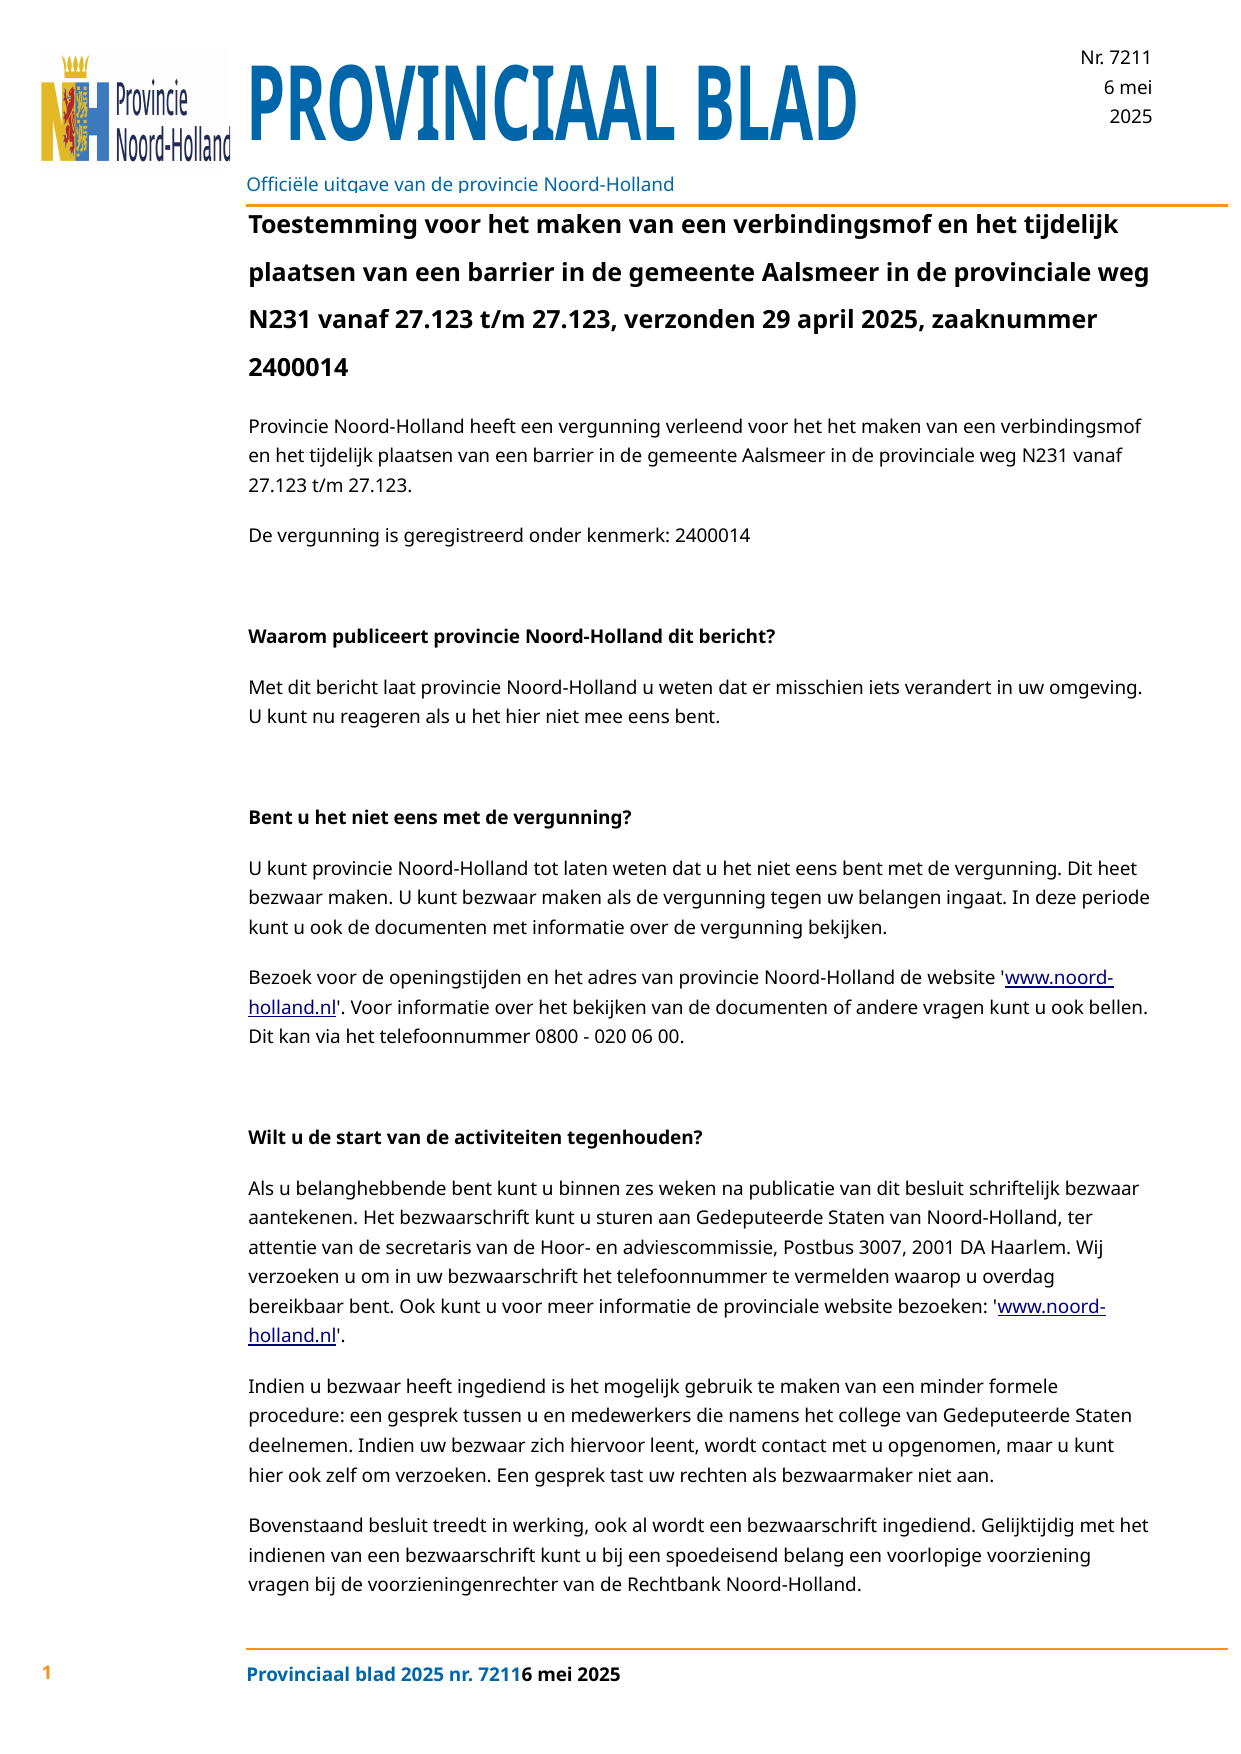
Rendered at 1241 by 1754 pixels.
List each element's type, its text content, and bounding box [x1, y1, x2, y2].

text Wilt u de start van de activiteiten tegenhouden? [248, 1124, 1152, 1150]
text U kunt provincie Noord-Holland tot laten weten dat u het niet eens bent met de vergunning. Dit heet bezwaar maken. U kunt bezwaar maken als de vergunning tegen uw belangen ingaat. In deze periode kunt u ook de documenten met informatie over de vergunning bekijken. [248, 855, 1152, 940]
picture [41, 47, 231, 172]
text De vergunning is geregistreerd onder kenmerk: 2400014 [248, 523, 1152, 548]
text Toestemming voor het maken van een verbindingsmof en het tijdelijk plaatsen van een barrier in de gemeente Aalsmeer in de provinciale weg N231 vanaf 27.123 t/m 27.123, verzonden 29 april 2025, zaaknummer 2400014 [248, 207, 1152, 384]
text Als u belanghebbende bent kunt u binnen zes weken na publicatie van dit besluit schriftelijk bezwaar aantekenen. Het bezwaarschrift kunt u sturen aan Gedeputeerde Staten van Noord-Holland, ter attentie van de secretaris van de Hoor- en adviescommissie, Postbus 3007, 2001 DA Haarlem. Wij verzoeken u om in uw bezwaarschrift het telefoonnummer te vermelden waarop u overdag bereikbaar bent. Ook kunt u voor meer informatie de provinciale website bezoeken: 'www.noord-holland.nl'. [248, 1175, 1152, 1348]
text Met dit bericht laat provincie Noord-Holland u weten dat er misschien iets verandert in uw omgeving. U kunt nu reageren als u het hier niet mee eens bent. [248, 674, 1152, 729]
text Provincie Noord-Holland heeft een vergunning verleend voor het het maken van een verbindingsmof en het tijdelijk plaatsen van een barrier in de gemeente Aalsmeer in de provinciale weg N231 vanaf 27.123 t/m 27.123. [248, 413, 1152, 498]
text Waarom publiceert provincie Noord-Holland dit bericht? [248, 623, 1152, 649]
text Bezoek voor de openingstijden en het adres van provincie Noord-Holland de website 'www.noord-holland.nl'. Voor informatie over het bekijken van de documenten of andere vragen kunt u ook bellen. Dit kan via het telefoonnummer 0800 - 020 06 00. [248, 964, 1152, 1049]
text Bovenstaand besluit treedt in werking, ook al wordt een bezwaarschrift ingediend. Gelijktijdig met het indienen van een bezwaarschrift kunt u bij een spoedeisend belang een voorlopige voorziening vragen bij de voorzieningenrechter van de Rechtbank Noord-Holland. [248, 1512, 1152, 1597]
text Indien u bezwaar heeft ingediend is het mogelijk gebruik te maken van een minder formele procedure: een gesprek tussen u en medewerkers die namens het college van Gedeputeerde Staten deelnemen. Indien uw bezwaar zich hiervoor leent, wordt contact met u opgenomen, maar u kunt hier ook zelf om verzoeken. Een gesprek tast uw rechten als bezwaarmaker niet aan. [248, 1373, 1152, 1488]
text Bent u het niet eens met de vergunning? [248, 804, 1152, 830]
